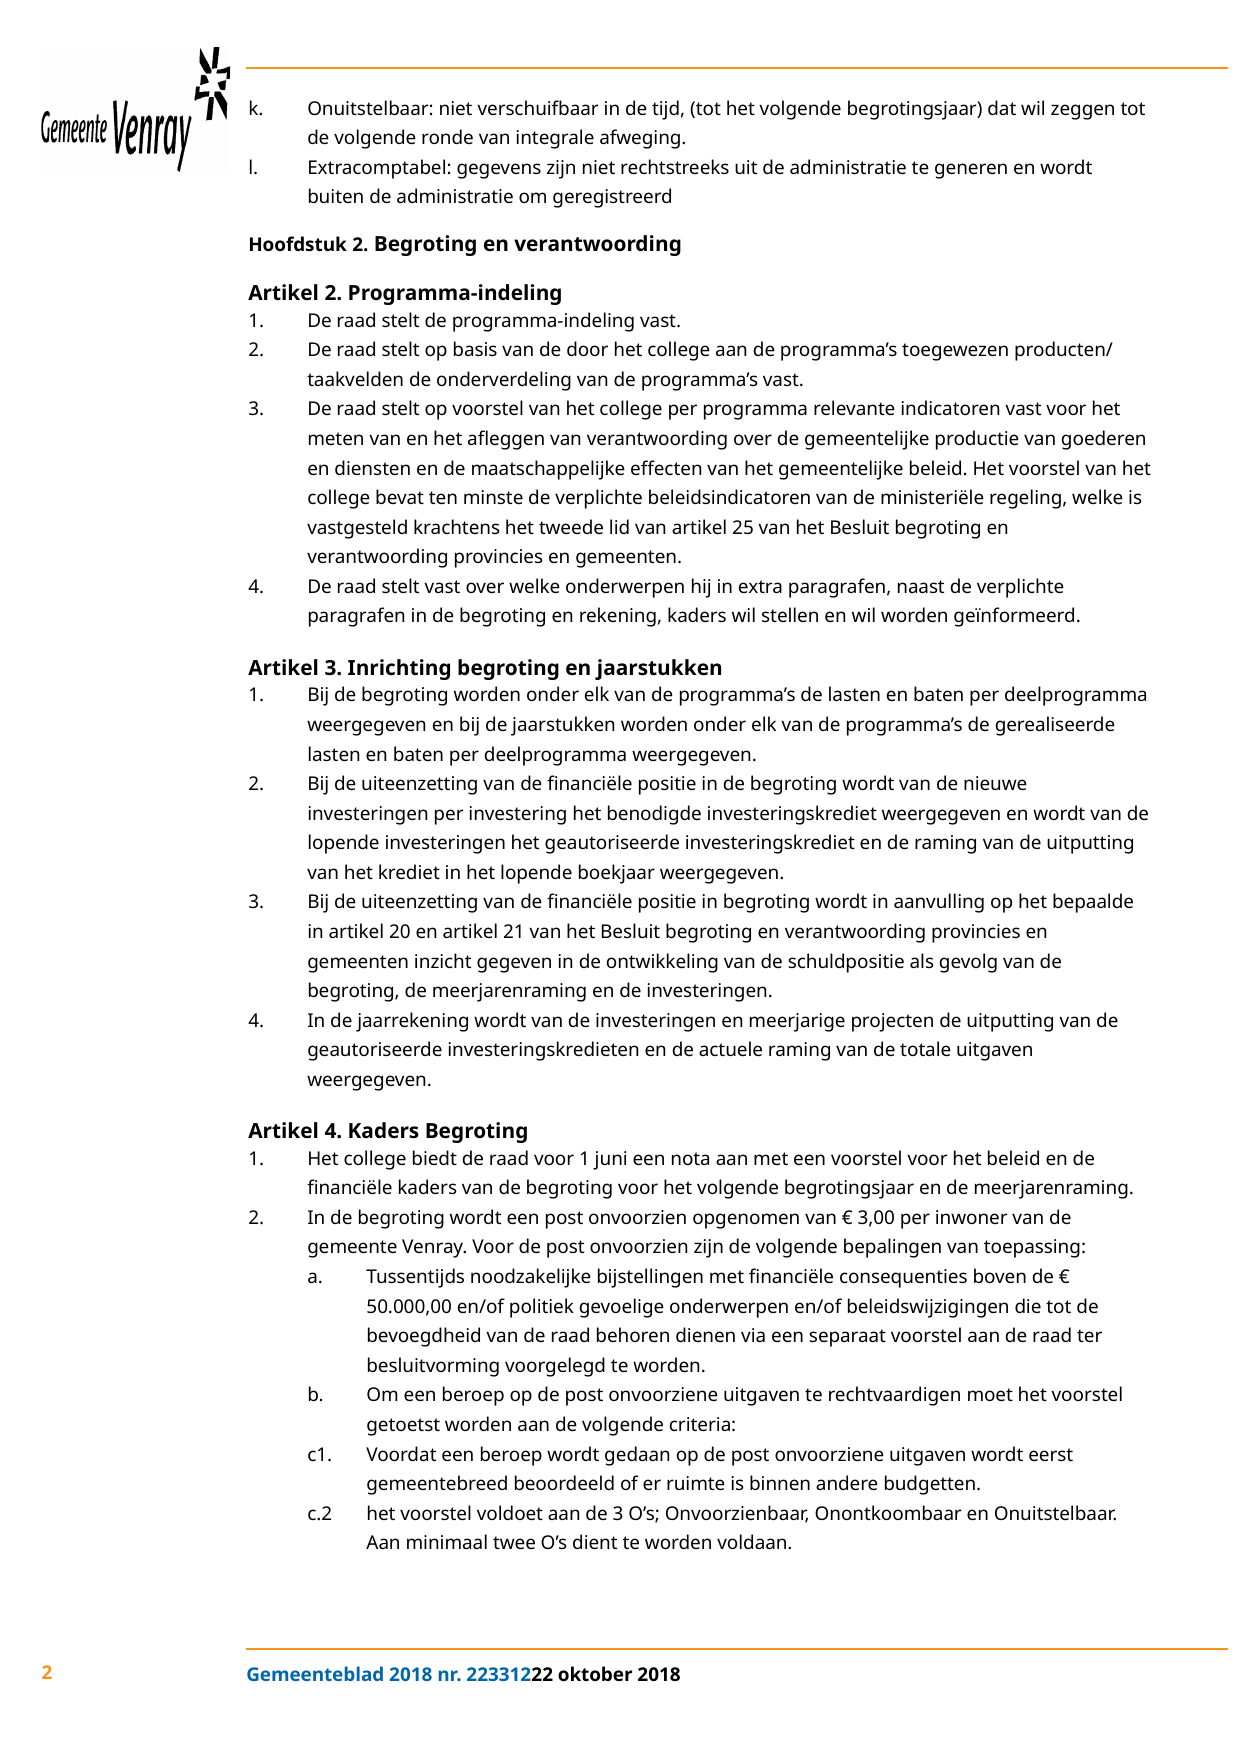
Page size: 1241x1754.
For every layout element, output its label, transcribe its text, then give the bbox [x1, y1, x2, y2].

picture [41, 47, 231, 172]
text Artikel 2. Programma-indeling [248, 278, 1152, 307]
list Bij de uiteenzetting van de financiële positie in de begroting wordt van de nieuwe investeringen per investering het benodigde investeringskrediet weergegeven en wordt van de lopende investeringen het geautoriseerde investeringskrediet en de raming van de uitputting van het krediet in het lopende boekjaar weergegeven. [248, 770, 1152, 885]
text Artikel 4. Kaders Begroting [248, 1117, 1152, 1145]
list Extracomptabel: gegevens zijn niet rechtstreeks uit de administratie te generen en wordt buiten de administratie om geregistreerd [248, 154, 1152, 209]
list Tussentijds noodzakelijke bijstellingen met financiële consequenties boven de € 50.000,00 en/of politiek gevoelige onderwerpen en/of beleidswijzigingen die tot de bevoegdheid van de raad behoren dienen via een separaat voorstel aan de raad ter besluitvorming voorgelegd te worden. [307, 1263, 1152, 1378]
list Onuitstelbaar: niet verschuifbaar in de tijd, (tot het volgende begrotingsjaar) dat wil zeggen tot de volgende ronde van integrale afweging. [248, 95, 1152, 150]
list De raad stelt vast over welke onderwerpen hij in extra paragrafen, naast de verplichte paragrafen in de begroting en rekening, kaders wil stellen en wil worden geïnformeerd. [248, 573, 1152, 628]
list het voorstel voldoet aan de 3 O’s; Onvoorzienbaar, Onontkoombaar en Onuitstelbaar. Aan minimaal twee O’s dient te worden voldaan. [307, 1500, 1152, 1555]
list De raad stelt op basis van de door het college aan de programma’s toegewezen producten/ taakvelden de onderverdeling van de programma’s vast. [248, 336, 1152, 392]
list Bij de begroting worden onder elk van de programma’s de lasten en baten per deelprogramma weergegeven en bij de jaarstukken worden onder elk van de programma’s de gerealiseerde lasten en baten per deelprogramma weergegeven. [248, 682, 1152, 766]
list De raad stelt op voorstel van het college per programma relevante indicatoren vast voor het meten van en het afleggen van verantwoording over de gemeentelijke productie van goederen en diensten en de maatschappelijke effecten van het gemeentelijke beleid. Het voorstel van het college bevat ten minste de verplichte beleidsindicatoren van de ministeriële regeling, welke is vastgesteld krachtens het tweede lid van artikel 25 van het Besluit begroting en verantwoording provincies en gemeenten. [248, 396, 1152, 569]
list Om een beroep op de post onvoorziene uitgaven te rechtvaardigen moet het voorstel getoetst worden aan de volgende criteria: [307, 1382, 1152, 1437]
list In de begroting wordt een post onvoorzien opgenomen van € 3,00 per inwoner van de gemeente Venray. Voor de post onvoorzien zijn de volgende bepalingen van toepassing: [248, 1204, 1152, 1259]
list Voordat een beroep wordt gedaan op de post onvoorziene uitgaven wordt eerst gemeentebreed beoordeeld of er ruimte is binnen andere budgetten. [307, 1441, 1152, 1496]
list De raad stelt de programma-indeling vast. [248, 307, 1152, 333]
list In de jaarrekening wordt van de investeringen en meerjarige projecten de uitputting van de geautoriseerde investeringskredieten en de actuele raming van de totale uitgaven weergegeven. [248, 1007, 1152, 1092]
list Het college biedt de raad voor 1 juni een nota aan met een voorstel voor het beleid en de financiële kaders van de begroting voor het volgende begrotingsjaar en de meerjarenraming. [248, 1145, 1152, 1200]
list Bij de uiteenzetting van de financiële positie in begroting wordt in aanvulling op het bepaalde in artikel 20 en artikel 21 van het Besluit begroting en verantwoording provincies en gemeenten inzicht gegeven in de ontwikkeling van de schuldpositie als gevolg van de begroting, de meerjarenraming en de investeringen. [248, 889, 1152, 1003]
text Hoofdstuk 2. Begroting en verantwoording [248, 229, 1152, 258]
text Artikel 3. Inrichting begroting en jaarstukken [248, 653, 1152, 682]
